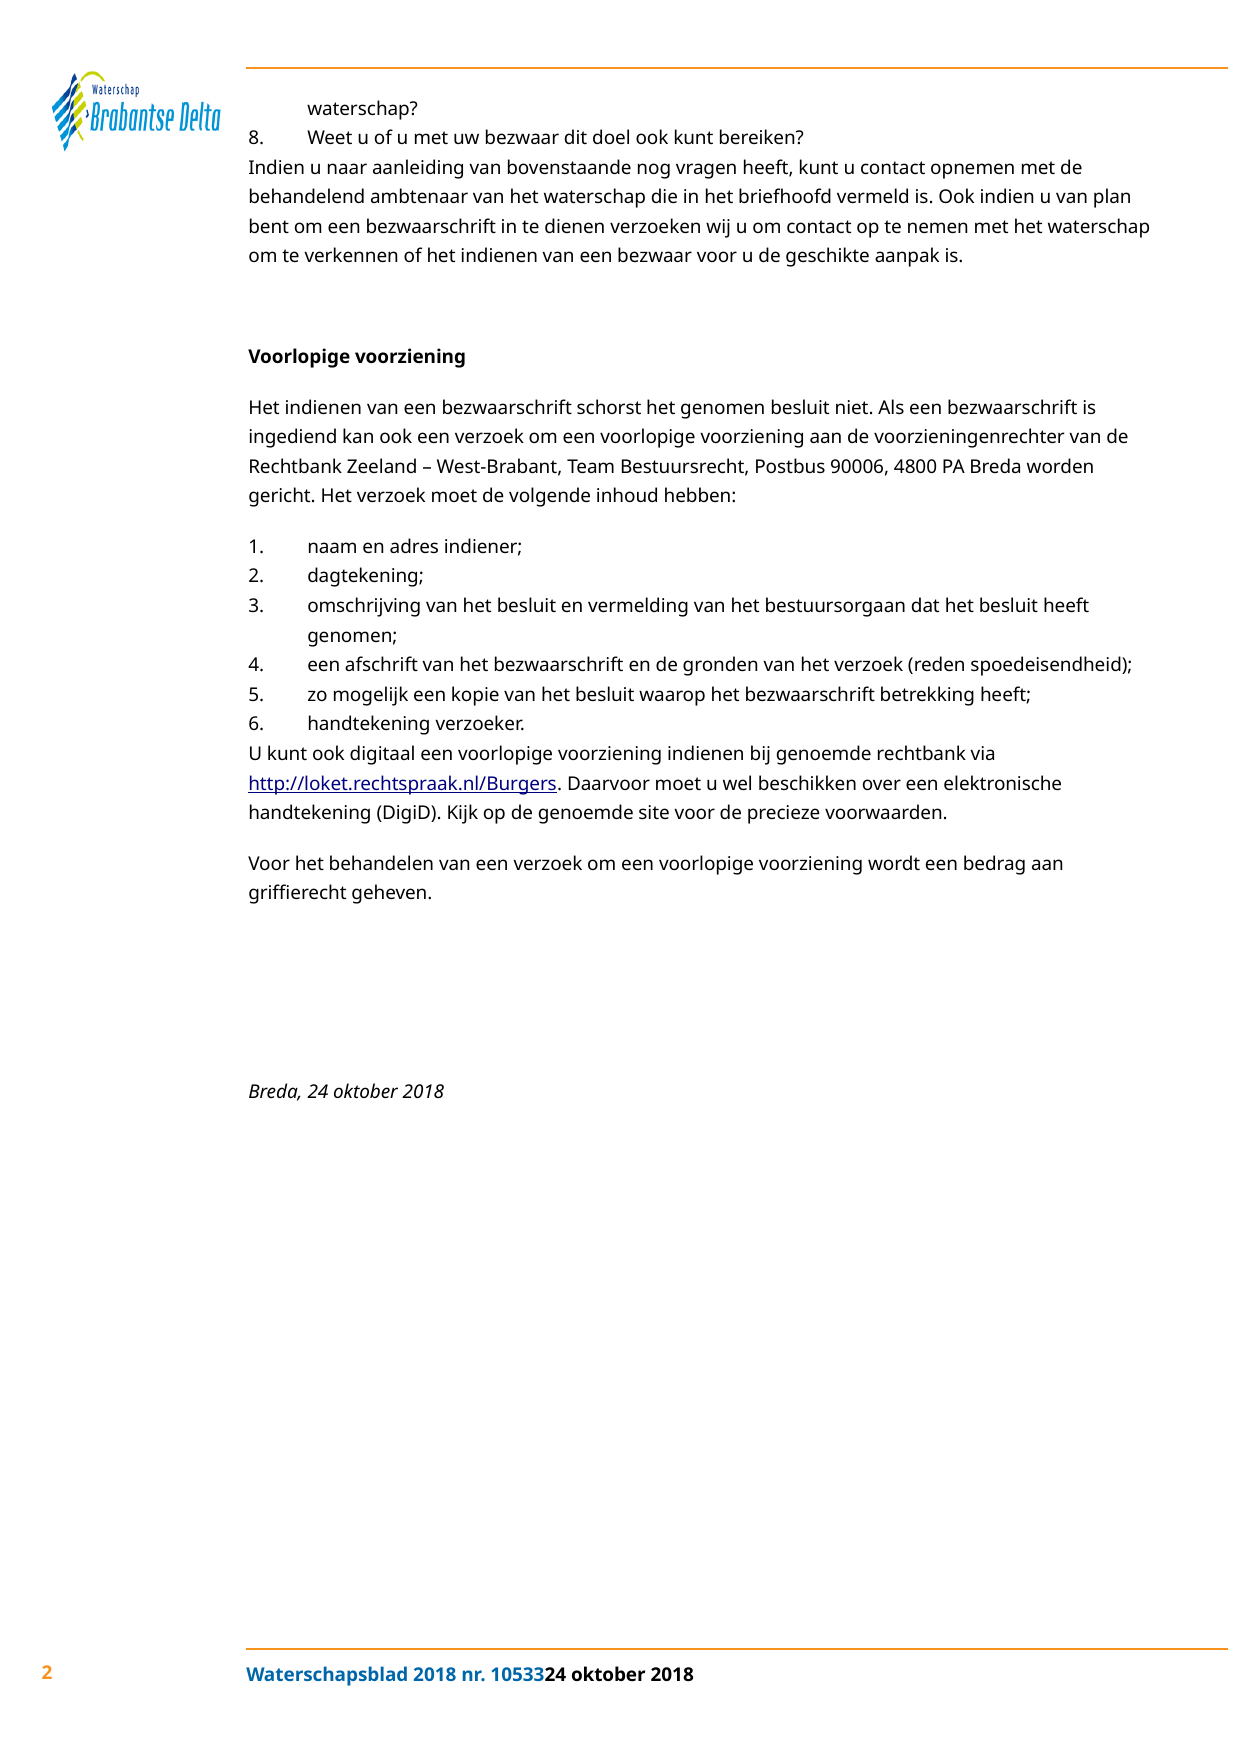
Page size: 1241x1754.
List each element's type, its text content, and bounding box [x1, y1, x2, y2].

text Voorlopige voorziening [248, 343, 1152, 369]
list een afschrift van het bezwaarschrift en de gronden van het verzoek (reden spoedeisendheid); [248, 651, 1152, 677]
list naam en adres indiener; [248, 533, 1152, 559]
text Indien u naar aanleiding van bovenstaande nog vragen heeft, kunt u contact opnemen met de behandelend ambtenaar van het waterschap die in het briefhoofd vermeld is. Ook indien u van plan bent om een bezwaarschrift in te dienen verzoeken wij u om contact op te nemen met het waterschap om te verkennen of het indienen van een bezwaar voor u de geschikte aanpak is. [248, 154, 1152, 268]
list Weet u of u met uw bezwaar dit doel ook kunt bereiken? [248, 124, 1152, 150]
list zo mogelijk een kopie van het besluit waarop het bezwaarschrift betrekking heeft; [248, 681, 1152, 707]
list handtekening verzoeker. [248, 711, 1152, 736]
text Breda, 24 oktober 2018 [248, 1078, 1152, 1104]
list dagtekening; [248, 563, 1152, 588]
text Voor het behandelen van een verzoek om een voorlopige voorziening wordt een bedrag aan griffierecht geheven. [248, 850, 1152, 905]
picture [41, 47, 231, 172]
text Het indienen van een bezwaarschrift schorst het genomen besluit niet. Als een bezwaarschrift is ingediend kan ook een verzoek om een voorlopige voorziening aan de voorzieningenrechter van de Rechtbank Zeeland – West-Brabant, Team Bestuursrecht, Postbus 90006, 4800 PA Breda worden gericht. Het verzoek moet de volgende inhoud hebben: [248, 394, 1152, 508]
text U kunt ook digitaal een voorlopige voorziening indienen bij genoemde rechtbank via http://loket.rechtspraak.nl/Burgers. Daarvoor moet u wel beschikken over een elektronische handtekening (DigiD). Kijk op de genoemde site voor de precieze voorwaarden. [248, 740, 1152, 825]
list waterschap? [248, 95, 1152, 121]
list omschrijving van het besluit en vermelding van het bestuursorgaan dat het besluit heeft genomen; [248, 592, 1152, 648]
